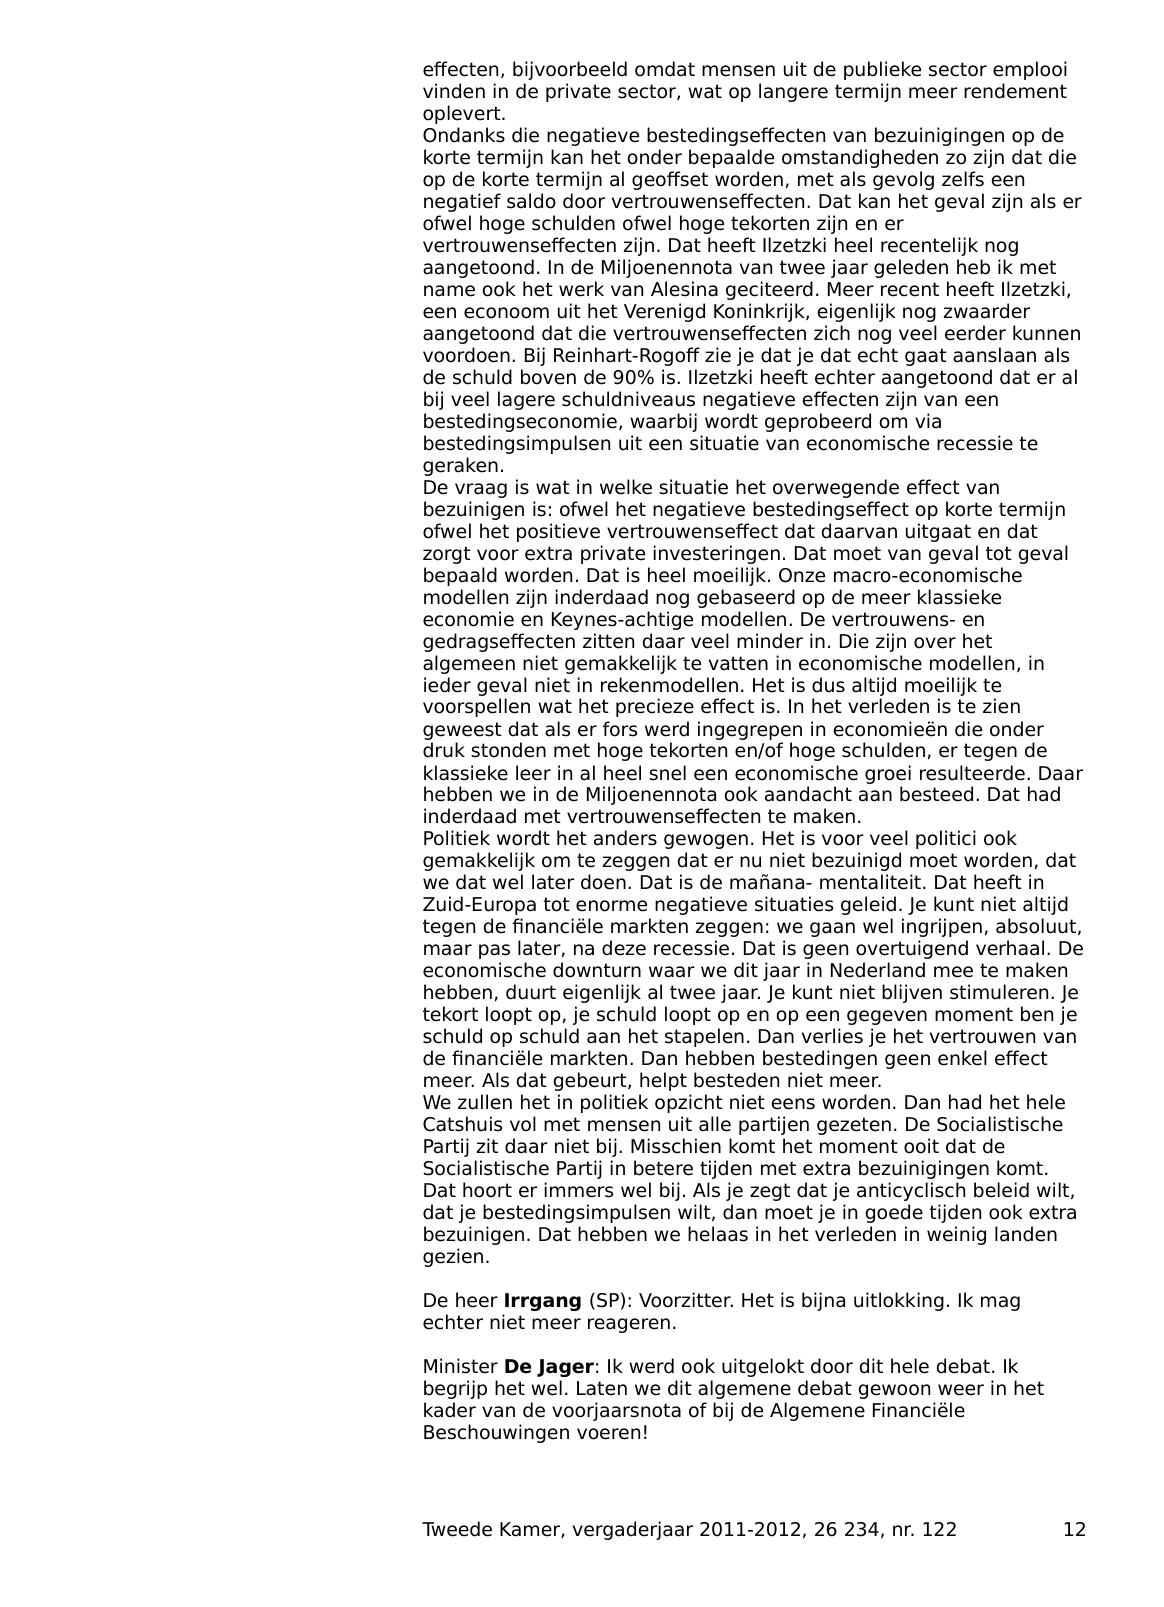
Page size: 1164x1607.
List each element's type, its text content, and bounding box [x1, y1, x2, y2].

text Minister De Jager: Ik werd ook uitgelokt door dit hele debat. Ik begrijp het wel. Laten we dit algemene debat gewoon weer in het kader van de voorjaarsnota of bij de Algemene Financiële Beschouwingen voeren! [422, 1356, 1087, 1444]
text De vraag is wat in welke situatie het overwegende effect van bezuinigen is: ofwel het negatieve bestedingseffect op korte termijn ofwel het positieve vertrouwenseffect dat daarvan uitgaat en dat zorgt voor extra private investeringen. Dat moet van geval tot geval bepaald worden. Dat is heel moeilijk. Onze macro-economische modellen zijn inderdaad nog gebaseerd op de meer klassieke economie en Keynes-achtige modellen. De vertrouwens- en gedragseffecten zitten daar veel minder in. Die zijn over het algemeen niet gemakkelijk te vatten in economische modellen, in ieder geval niet in rekenmodellen. Het is dus altijd moeilijk te voorspellen wat het precieze effect is. In het verleden is te zien geweest dat als er fors werd ingegrepen in economieën die onder druk stonden met hoge tekorten en/of hoge schulden, er tegen de klassieke leer in al heel snel een economische groei resulteerde. Daar hebben we in de Miljoenennota ook aandacht aan besteed. Dat had inderdaad met vertrouwenseffecten te maken. [422, 477, 1087, 828]
text We zullen het in politiek opzicht niet eens worden. Dan had het hele Catshuis vol met mensen uit alle partijen gezeten. De Socialistische Partij zit daar niet bij. Misschien komt het moment ooit dat de Socialistische Partij in betere tijden met extra bezuinigingen komt. Dat hoort er immers wel bij. Als je zegt dat je anticyclisch beleid wilt, dat je bestedingsimpulsen wilt, dan moet je in goede tijden ook extra bezuinigen. Dat hebben we helaas in het verleden in weinig landen gezien. [422, 1092, 1087, 1268]
text effecten, bijvoorbeeld omdat mensen uit de publieke sector emplooi vinden in de private sector, wat op langere termijn meer rendement oplevert. [422, 59, 1087, 125]
text De heer Irrgang (SP): Voorzitter. Het is bijna uitlokking. Ik mag echter niet meer reageren. [422, 1290, 1087, 1334]
text Ondanks die negatieve bestedingseffecten van bezuinigingen op de korte termijn kan het onder bepaalde omstandigheden zo zijn dat die op de korte termijn al geoffset worden, met als gevolg zelfs een negatief saldo door vertrouwenseffecten. Dat kan het geval zijn als er ofwel hoge schulden ofwel hoge tekorten zijn en er vertrouwenseffecten zijn. Dat heeft Ilzetzki heel recentelijk nog aangetoond. In de Miljoenennota van twee jaar geleden heb ik met name ook het werk van Alesina geciteerd. Meer recent heeft Ilzetzki, een econoom uit het Verenigd Koninkrijk, eigenlijk nog zwaarder aangetoond dat die vertrouwenseffecten zich nog veel eerder kunnen voordoen. Bij Reinhart-Rogoff zie je dat je dat echt gaat aanslaan als de schuld boven de 90% is. Ilzetzki heeft echter aangetoond dat er al bij veel lagere schuldniveaus negatieve effecten zijn van een bestedingseconomie, waarbij wordt geprobeerd om via bestedingsimpulsen uit een situatie van economische recessie te geraken. [422, 125, 1087, 477]
text Politiek wordt het anders gewogen. Het is voor veel politici ook gemakkelijk om te zeggen dat er nu niet bezuinigd moet worden, dat we dat wel later doen. Dat is de mañana- mentaliteit. Dat heeft in Zuid-Europa tot enorme negatieve situaties geleid. Je kunt niet altijd tegen de financiële markten zeggen: we gaan wel ingrijpen, absoluut, maar pas later, na deze recessie. Dat is geen overtuigend verhaal. De economische downturn waar we dit jaar in Nederland mee te maken hebben, duurt eigenlijk al twee jaar. Je kunt niet blijven stimuleren. Je tekort loopt op, je schuld loopt op en op een gegeven moment ben je schuld op schuld aan het stapelen. Dan verlies je het vertrouwen van de financiële markten. Dan hebben bestedingen geen enkel effect meer. Als dat gebeurt, helpt besteden niet meer. [422, 828, 1087, 1092]
